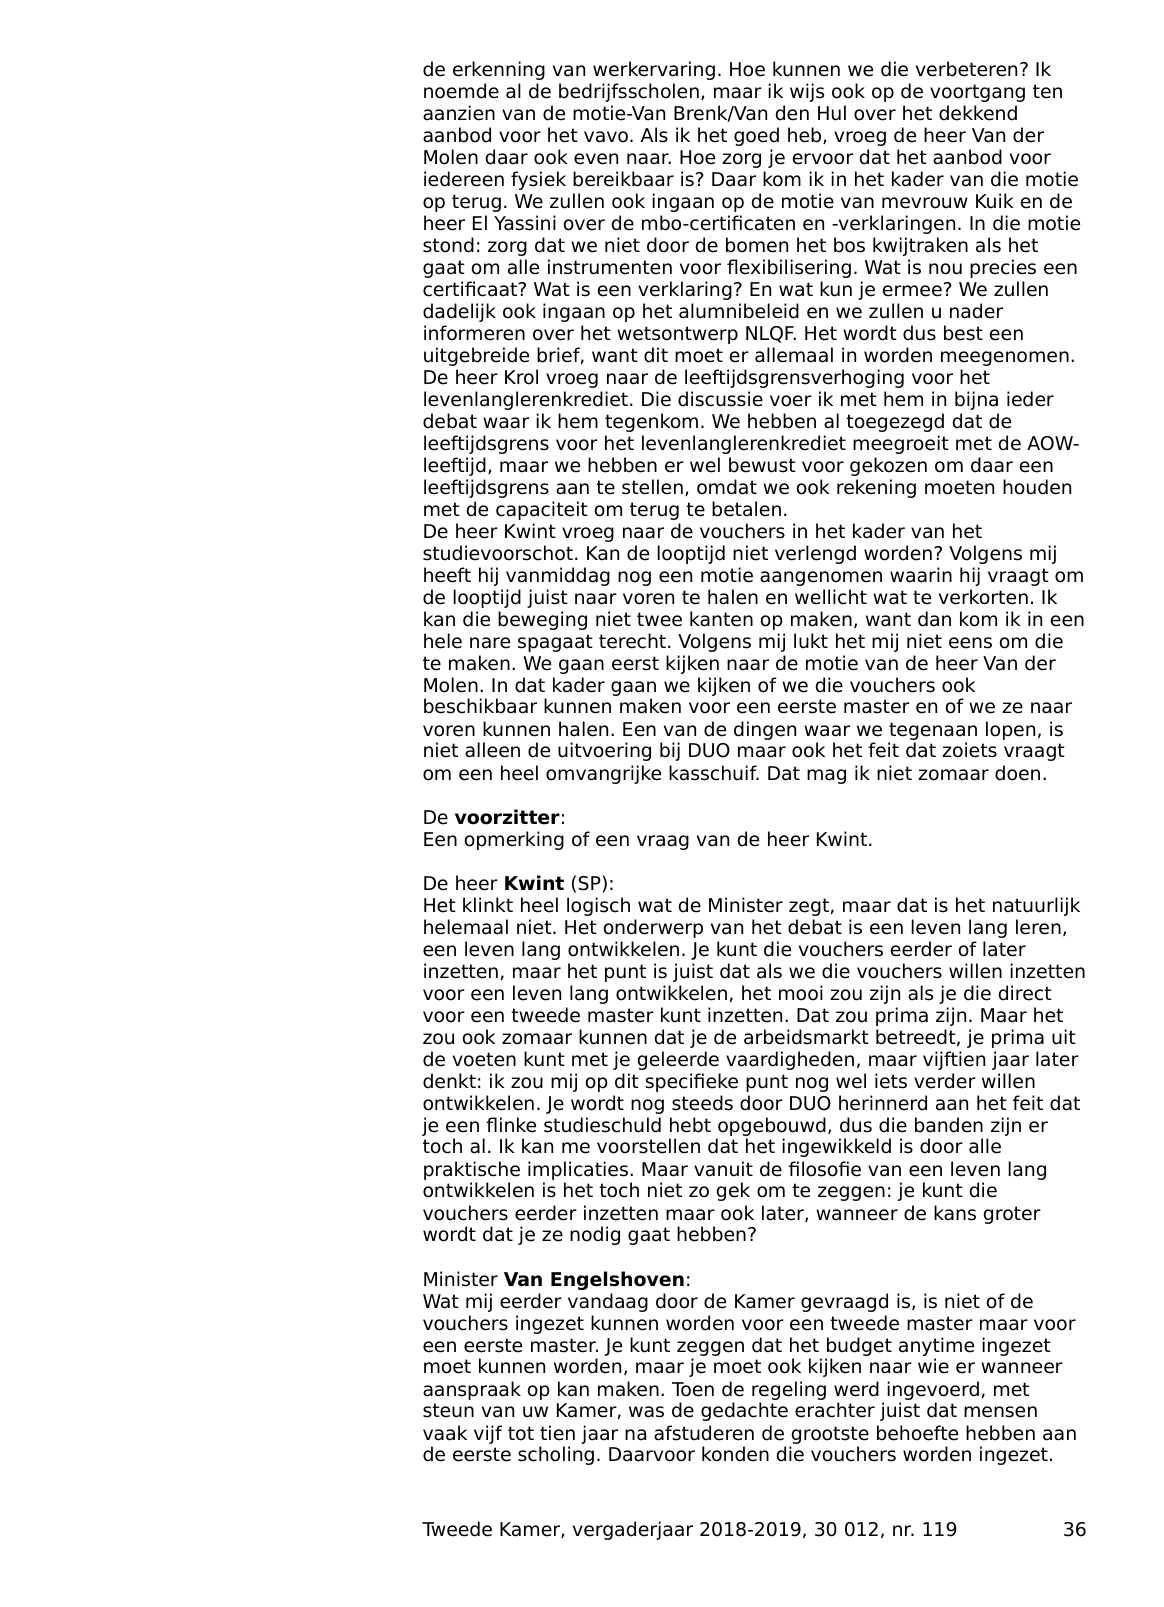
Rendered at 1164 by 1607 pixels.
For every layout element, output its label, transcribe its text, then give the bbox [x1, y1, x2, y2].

text De heer Krol vroeg naar de leeftijdsgrensverhoging voor het levenlanglerenkrediet. Die discussie voer ik met hem in bijna ieder debat waar ik hem tegenkom. We hebben al toegezegd dat de leeftijdsgrens voor het levenlanglerenkrediet meegroeit met de AOW-leeftijd, maar we hebben er wel bewust voor gekozen om daar een leeftijdsgrens aan te stellen, omdat we ook rekening moeten houden met de capaciteit om terug te betalen. [422, 367, 1087, 521]
text de erkenning van werkervaring. Hoe kunnen we die verbeteren? Ik noemde al de bedrijfsscholen, maar ik wijs ook op de voortgang ten aanzien van de motie-Van Brenk/Van den Hul over het dekkend aanbod voor het vavo. Als ik het goed heb, vroeg de heer Van der Molen daar ook even naar. Hoe zorg je ervoor dat het aanbod voor iedereen fysiek bereikbaar is? Daar kom ik in het kader van die motie op terug. We zullen ook ingaan op de motie van mevrouw Kuik en de heer El Yassini over de mbo-certificaten en -verklaringen. In die motie stond: zorg dat we niet door de bomen het bos kwijtraken als het gaat om alle instrumenten voor flexibilisering. Wat is nou precies een certificaat? Wat is een verklaring? En wat kun je ermee? We zullen dadelijk ook ingaan op het alumnibeleid en we zullen u nader informeren over het wetsontwerp NLQF. Het wordt dus best een uitgebreide brief, want dit moet er allemaal in worden meegenomen. [422, 59, 1087, 367]
text Een opmerking of een vraag van de heer Kwint. [422, 828, 1087, 851]
text Minister Van Engelshoven: [422, 1268, 1087, 1291]
text De voorzitter: [422, 807, 1087, 828]
text De heer Kwint (SP): [422, 873, 1087, 895]
text Het klinkt heel logisch wat de Minister zegt, maar dat is het natuurlijk helemaal niet. Het onderwerp van het debat is een leven lang leren, een leven lang ontwikkelen. Je kunt die vouchers eerder of later inzetten, maar het punt is juist dat als we die vouchers willen inzetten voor een leven lang ontwikkelen, het mooi zou zijn als je die direct voor een tweede master kunt inzetten. Dat zou prima zijn. Maar het zou ook zomaar kunnen dat je de arbeidsmarkt betreedt, je prima uit de voeten kunt met je geleerde vaardigheden, maar vijftien jaar later denkt: ik zou mij op dit specifieke punt nog wel iets verder willen ontwikkelen. Je wordt nog steeds door DUO herinnerd aan het feit dat je een flinke studieschuld hebt opgebouwd, dus die banden zijn er toch al. Ik kan me voorstellen dat het ingewikkeld is door alle praktische implicaties. Maar vanuit de filosofie van een leven lang ontwikkelen is het toch niet zo gek om te zeggen: je kunt die vouchers eerder inzetten maar ook later, wanneer de kans groter wordt dat je ze nodig gaat hebben? [422, 895, 1087, 1246]
text De heer Kwint vroeg naar de vouchers in het kader van het studievoorschot. Kan de looptijd niet verlengd worden? Volgens mij heeft hij vanmiddag nog een motie aangenomen waarin hij vraagt om de looptijd juist naar voren te halen en wellicht wat te verkorten. Ik kan die beweging niet twee kanten op maken, want dan kom ik in een hele nare spagaat terecht. Volgens mij lukt het mij niet eens om die te maken. We gaan eerst kijken naar de motie van de heer Van der Molen. In dat kader gaan we kijken of we die vouchers ook beschikbaar kunnen maken voor een eerste master en of we ze naar voren kunnen halen. Een van de dingen waar we tegenaan lopen, is niet alleen de uitvoering bij DUO maar ook het feit dat zoiets vraagt om een heel omvangrijke kasschuif. Dat mag ik niet zomaar doen. [422, 521, 1087, 784]
text Wat mij eerder vandaag door de Kamer gevraagd is, is niet of de vouchers ingezet kunnen worden voor een tweede master maar voor een eerste master. Je kunt zeggen dat het budget anytime ingezet moet kunnen worden, maar je moet ook kijken naar wie er wanneer aanspraak op kan maken. Toen de regeling werd ingevoerd, met steun van uw Kamer, was de gedachte erachter juist dat mensen vaak vijf tot tien jaar na afstuderen de grootste behoefte hebben aan de eerste scholing. Daarvoor konden die vouchers worden ingezet. [422, 1291, 1087, 1466]
